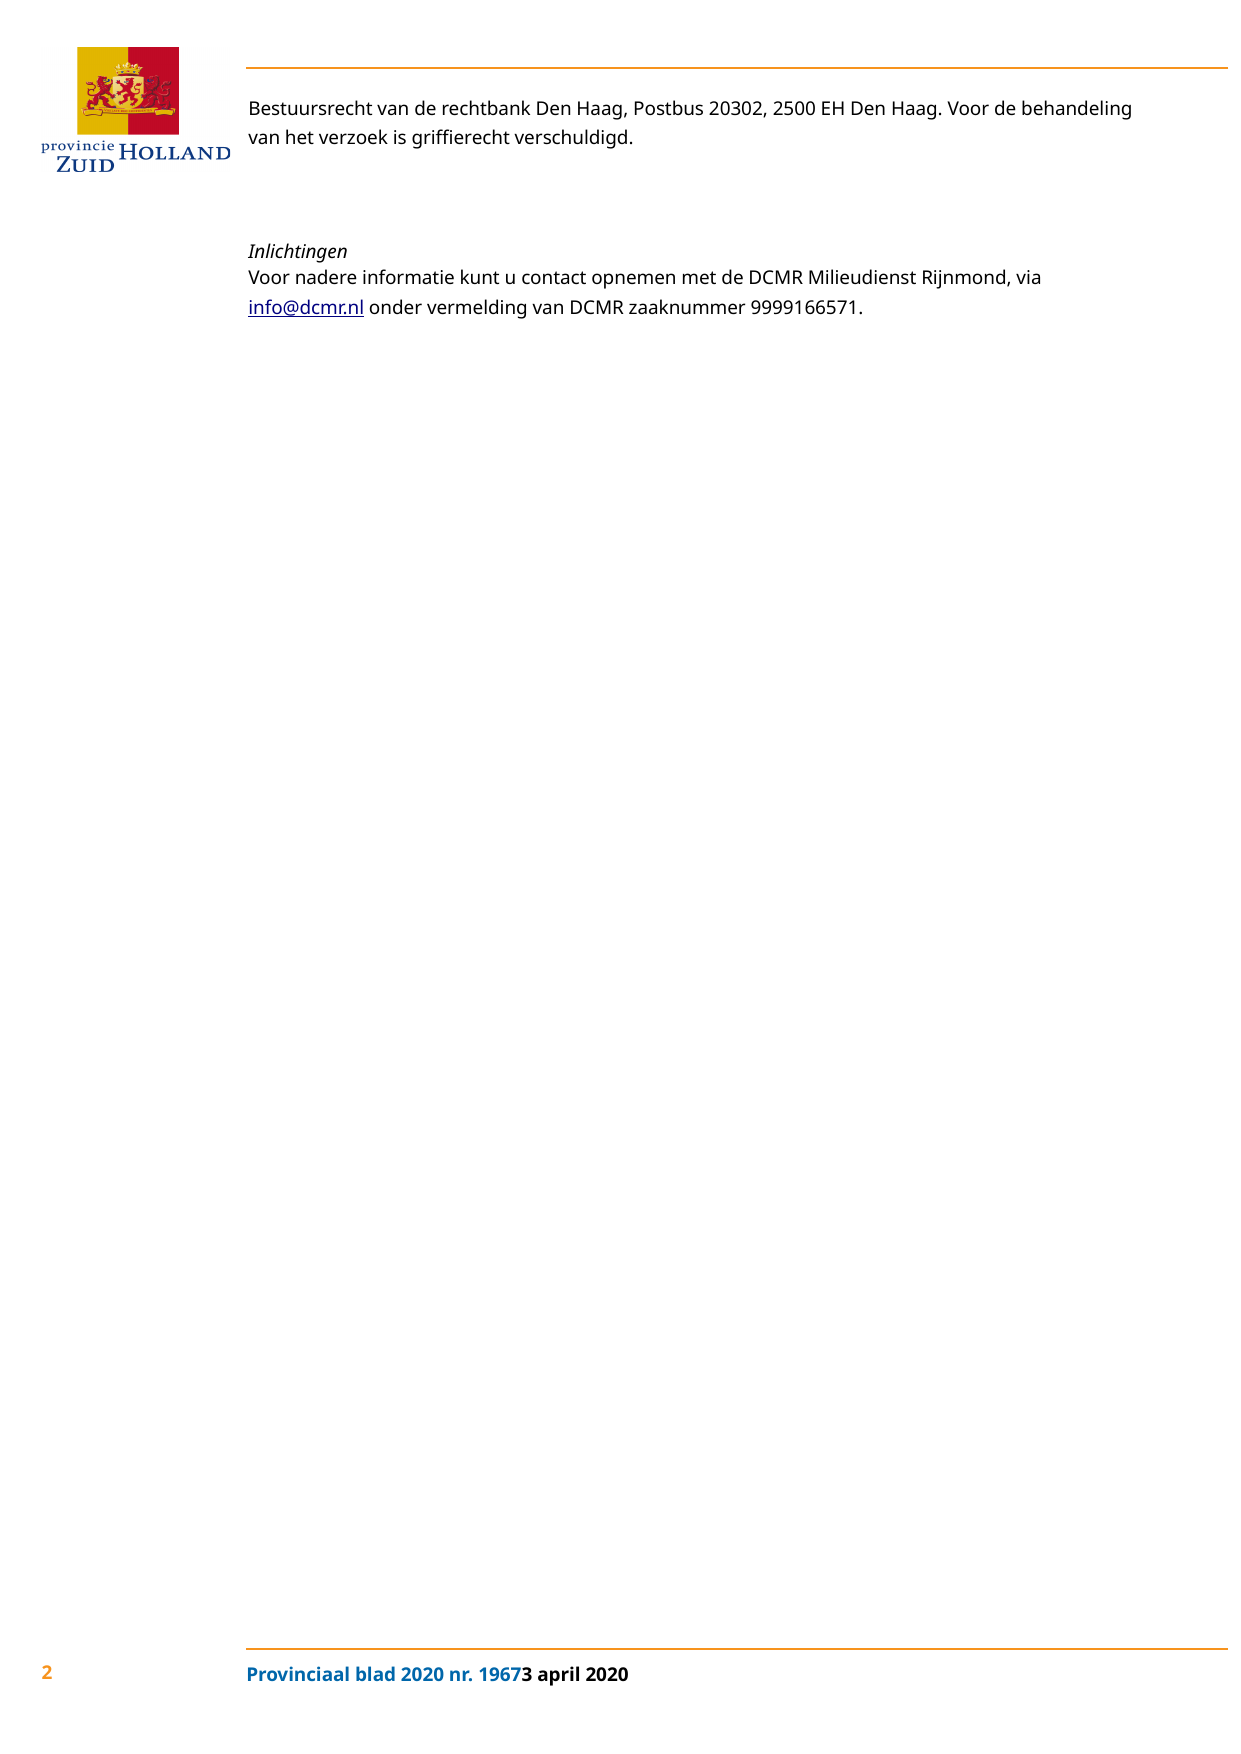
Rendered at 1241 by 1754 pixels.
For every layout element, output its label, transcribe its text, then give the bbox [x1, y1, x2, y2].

text Voor nadere informatie kunt u contact opnemen met de DCMR Milieudienst Rijnmond, via info@dcmr.nl onder vermelding van DCMR zaaknummer 9999166571. [248, 264, 1152, 320]
text Bestuursrecht van de rechtbank Den Haag, Postbus 20302, 2500 EH Den Haag. Voor de behandeling van het verzoek is griffierecht verschuldigd. [248, 95, 1152, 150]
text Inlichtingen [248, 239, 1152, 264]
picture [41, 47, 231, 172]
